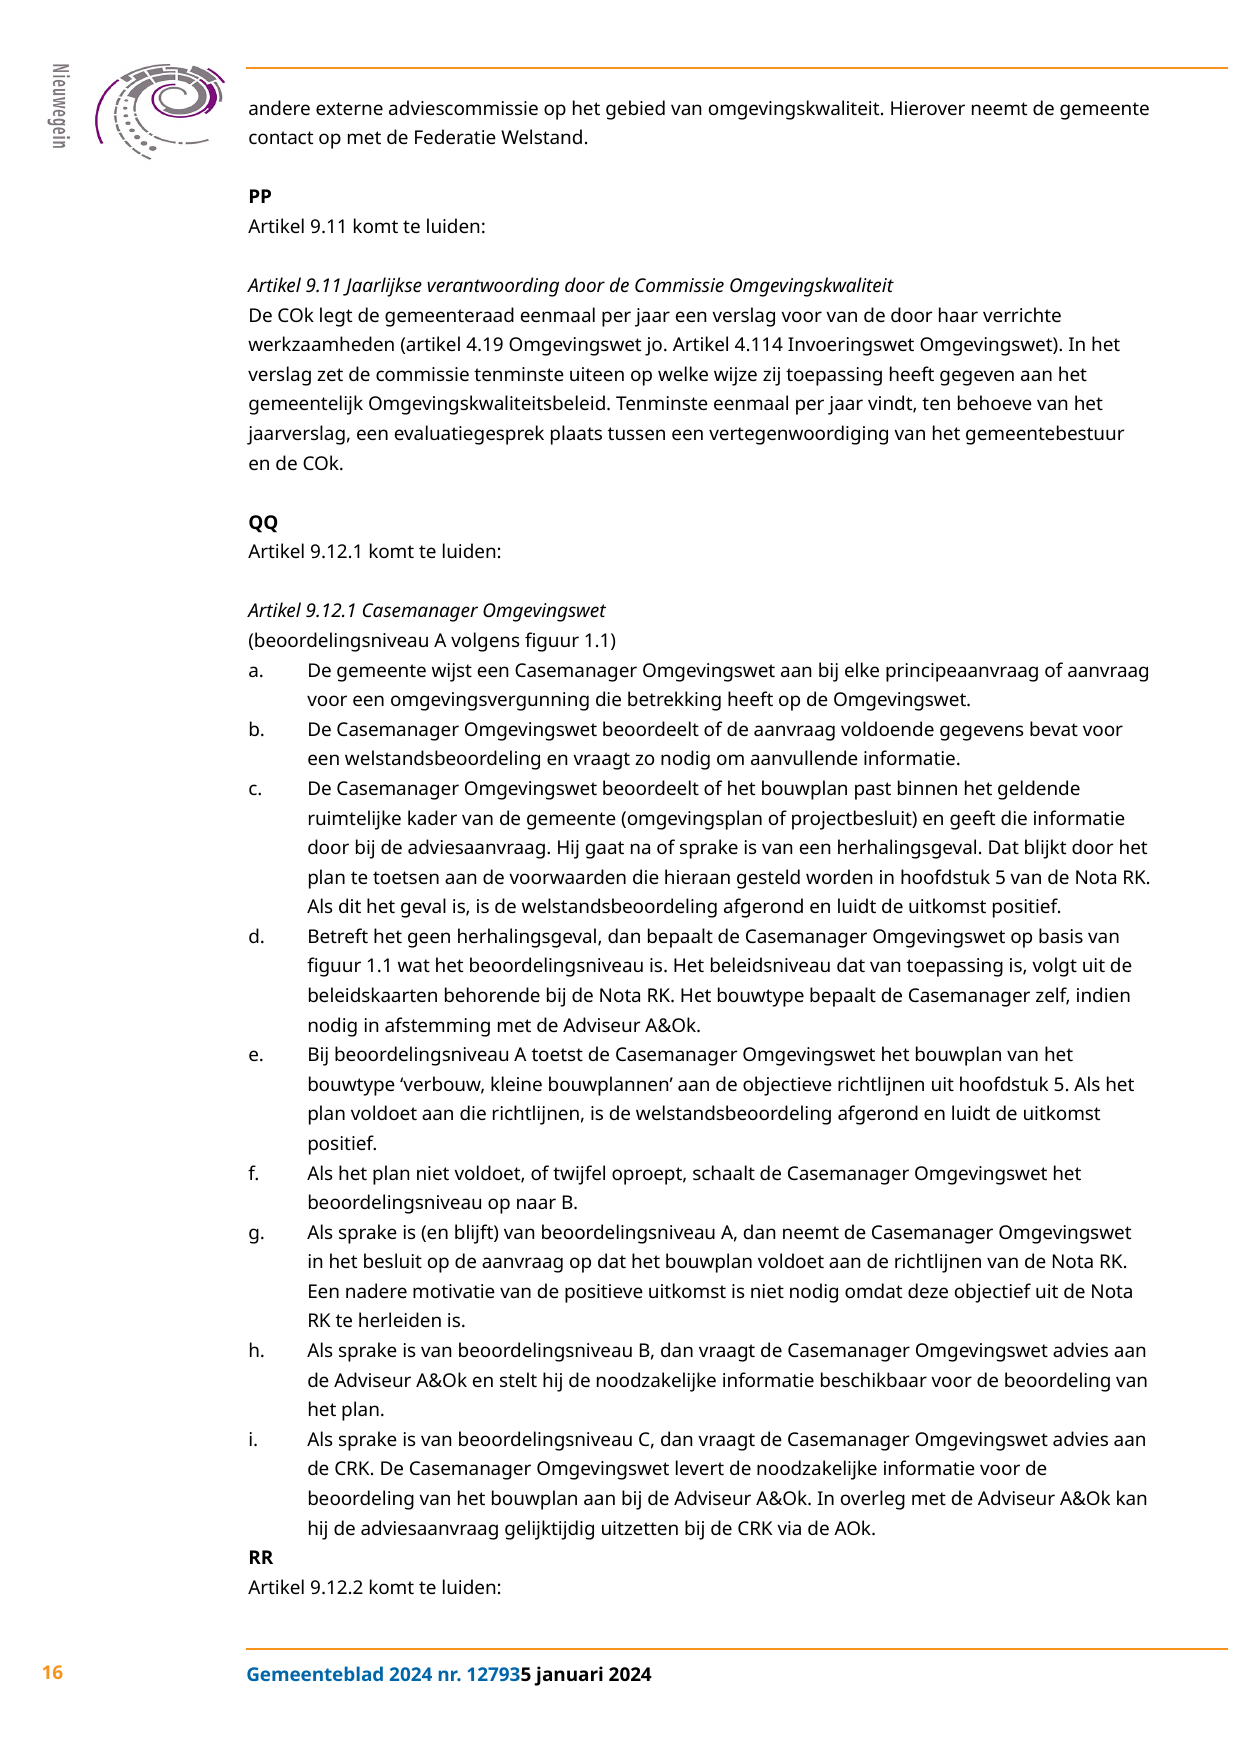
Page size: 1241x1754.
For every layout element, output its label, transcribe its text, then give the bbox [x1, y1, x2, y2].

list De Casemanager Omgevingswet beoordeelt of het bouwplan past binnen het geldende ruimtelijke kader van de gemeente (omgevingsplan of projectbesluit) en geeft die informatie door bij de adviesaanvraag. Hij gaat na of sprake is van een herhalingsgeval. Dat blijkt door het plan te toetsen aan de voorwaarden die hieraan gesteld worden in hoofdstuk 5 van de Nota RK. Als dit het geval is, is de welstandsbeoordeling afgerond en luidt de uitkomst positief. [248, 775, 1152, 919]
text PP [248, 183, 1152, 209]
list Als sprake is van beoordelingsniveau C, dan vraagt de Casemanager Omgevingswet advies aan de CRK. De Casemanager Omgevingswet levert de noodzakelijke informatie voor de beoordeling van het bouwplan aan bij de Adviseur A&Ok. In overleg met de Adviseur A&Ok kan hij de adviesaanvraag gelijktijdig uitzetten bij de CRK via de AOk. [248, 1426, 1152, 1541]
text Artikel 9.11 Jaarlijkse verantwoording door de Commissie Omgevingskwaliteit [248, 272, 1152, 298]
list Als sprake is van beoordelingsniveau B, dan vraagt de Casemanager Omgevingswet advies aan de Adviseur A&Ok en stelt hij de noodzakelijke informatie beschikbaar voor de beoordeling van het plan. [248, 1337, 1152, 1422]
picture [41, 47, 231, 172]
text Artikel 9.12.1 Casemanager Omgevingswet [248, 598, 1152, 623]
text RR [248, 1544, 1152, 1570]
list Bij beoordelingsniveau A toetst de Casemanager Omgevingswet het bouwplan van het bouwtype ‘verbouw, kleine bouwplannen’ aan de objectieve richtlijnen uit hoofdstuk 5. Als het plan voldoet aan die richtlijnen, is de welstandsbeoordeling afgerond en luidt de uitkomst positief. [248, 1041, 1152, 1156]
text Artikel 9.12.1 komt te luiden: [248, 538, 1152, 564]
list Betreft het geen herhalingsgeval, dan bepaalt de Casemanager Omgevingswet op basis van figuur 1.1 wat het beoordelingsniveau is. Het beleidsniveau dat van toepassing is, volgt uit de beleidskaarten behorende bij de Nota RK. Het bouwtype bepaalt de Casemanager zelf, indien nodig in afstemming met de Adviseur A&Ok. [248, 923, 1152, 1038]
list Als het plan niet voldoet, of twijfel oproept, schaalt de Casemanager Omgevingswet het beoordelingsniveau op naar B. [248, 1160, 1152, 1215]
text Artikel 9.12.2 komt te luiden: [248, 1574, 1152, 1600]
list Als sprake is (en blijft) van beoordelingsniveau A, dan neemt de Casemanager Omgevingswet in het besluit op de aanvraag op dat het bouwplan voldoet aan de richtlijnen van de Nota RK. Een nadere motivatie van de positieve uitkomst is niet nodig omdat deze objectief uit de Nota RK te herleiden is. [248, 1219, 1152, 1333]
text (beoordelingsniveau A volgens figuur 1.1) [248, 627, 1152, 653]
text QQ [248, 509, 1152, 535]
text Artikel 9.11 komt te luiden: [248, 213, 1152, 239]
text De COk legt de gemeenteraad eenmaal per jaar een verslag voor van de door haar verrichte werkzaamheden (artikel 4.19 Omgevingswet jo. Artikel 4.114 Invoeringswet Omgevingswet). In het verslag zet de commissie tenminste uiteen op welke wijze zij toepassing heeft gegeven aan het gemeentelijk Omgevingskwaliteitsbeleid. Tenminste eenmaal per jaar vindt, ten behoeve van het jaarverslag, een evaluatiegesprek plaats tussen een vertegenwoordiging van het gemeentebestuur en de COk. [248, 302, 1152, 476]
list De gemeente wijst een Casemanager Omgevingswet aan bij elke principeaanvraag of aanvraag voor een omgevingsvergunning die betrekking heeft op de Omgevingswet. [248, 657, 1152, 712]
text andere externe adviescommissie op het gebied van omgevingskwaliteit. Hierover neemt de gemeente contact op met de Federatie Welstand. [248, 95, 1152, 150]
list De Casemanager Omgevingswet beoordeelt of de aanvraag voldoende gegevens bevat voor een welstandsbeoordeling en vraagt zo nodig om aanvullende informatie. [248, 716, 1152, 771]
